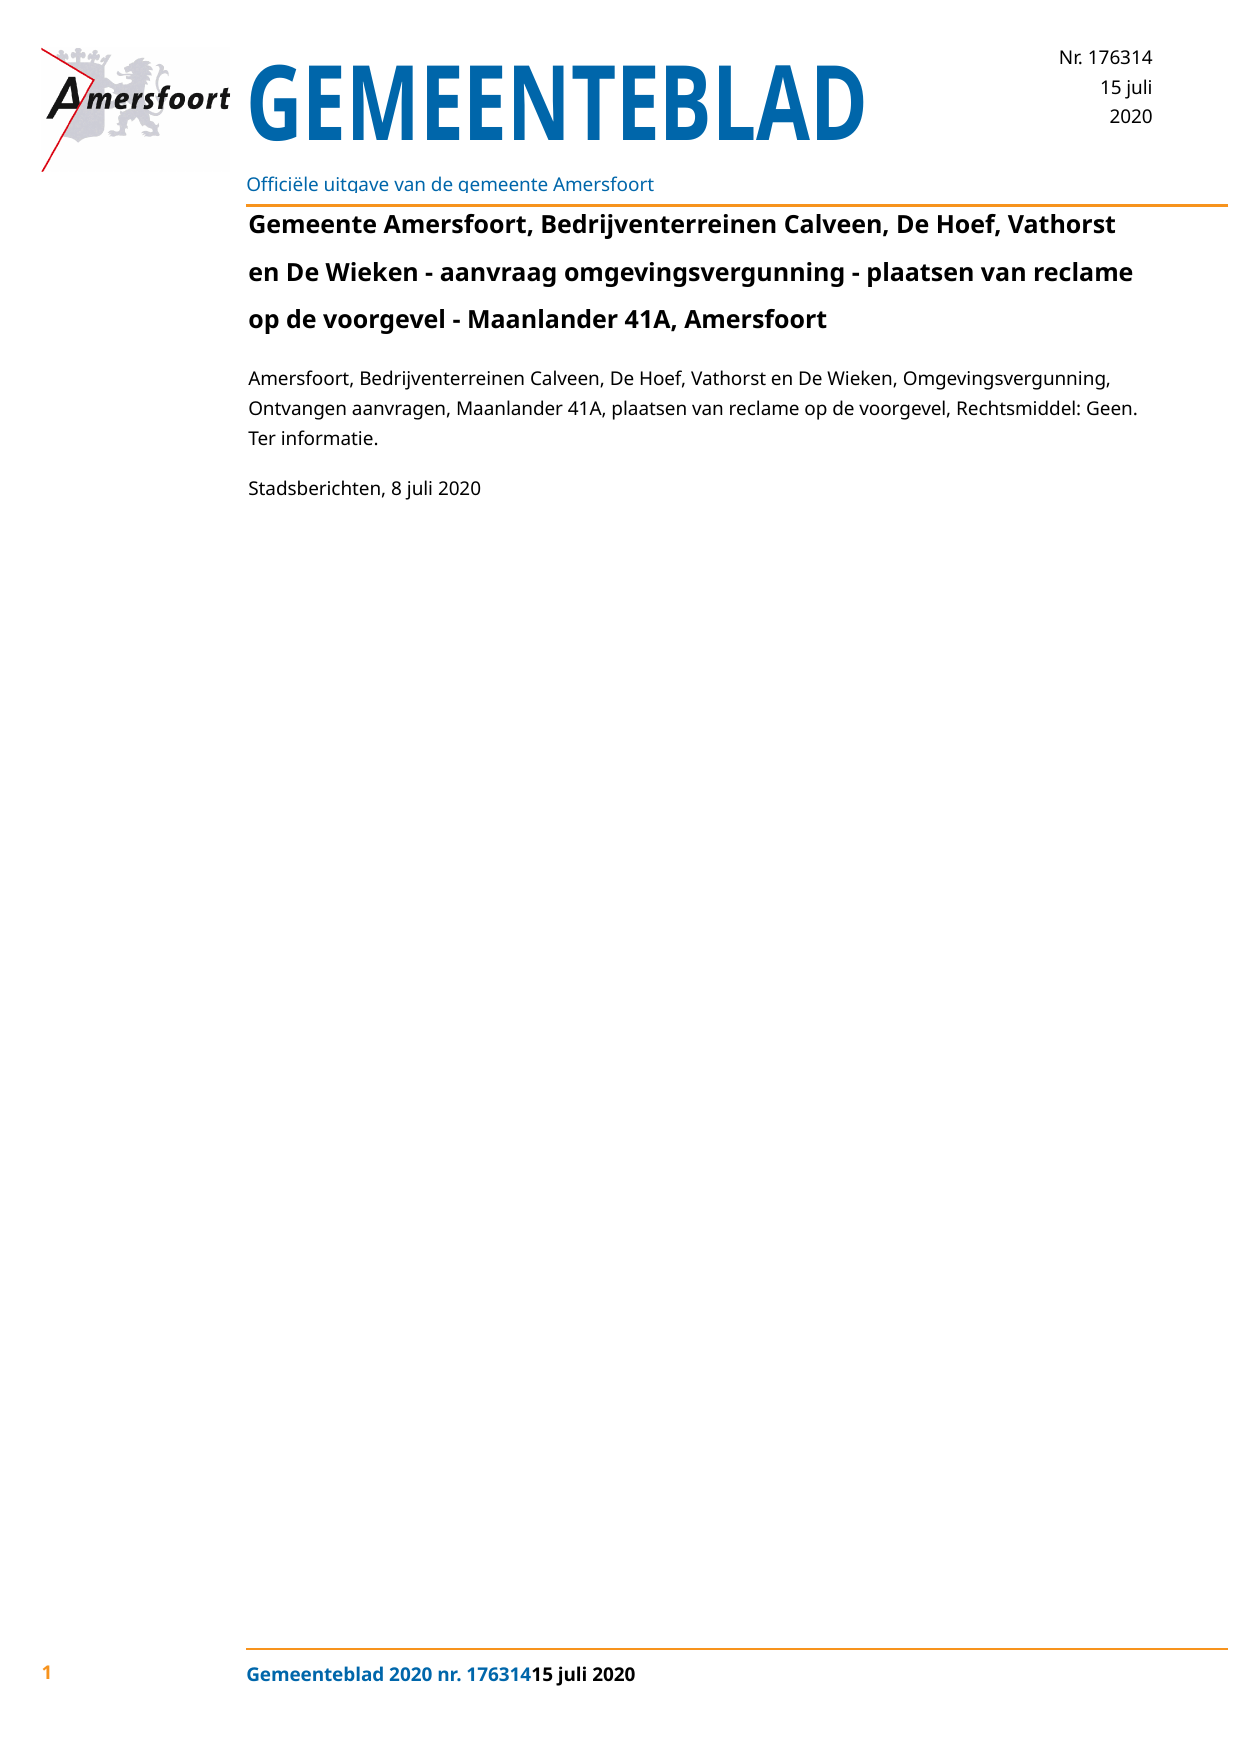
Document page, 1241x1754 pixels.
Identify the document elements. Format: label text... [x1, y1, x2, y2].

picture [41, 47, 231, 172]
text Gemeente Amersfoort, Bedrijventerreinen Calveen, De Hoef, Vathorst en De Wieken - aanvraag omgevingsvergunning - plaatsen van reclame op de voorgevel - Maanlander 41A, Amersfoort [248, 207, 1152, 336]
text Stadsberichten, 8 juli 2020 [248, 475, 1152, 501]
text Amersfoort, Bedrijventerreinen Calveen, De Hoef, Vathorst en De Wieken, Omgevingsvergunning, Ontvangen aanvragen, Maanlander 41A, plaatsen van reclame op de voorgevel, Rechtsmiddel: Geen. Ter informatie. [248, 366, 1152, 450]
